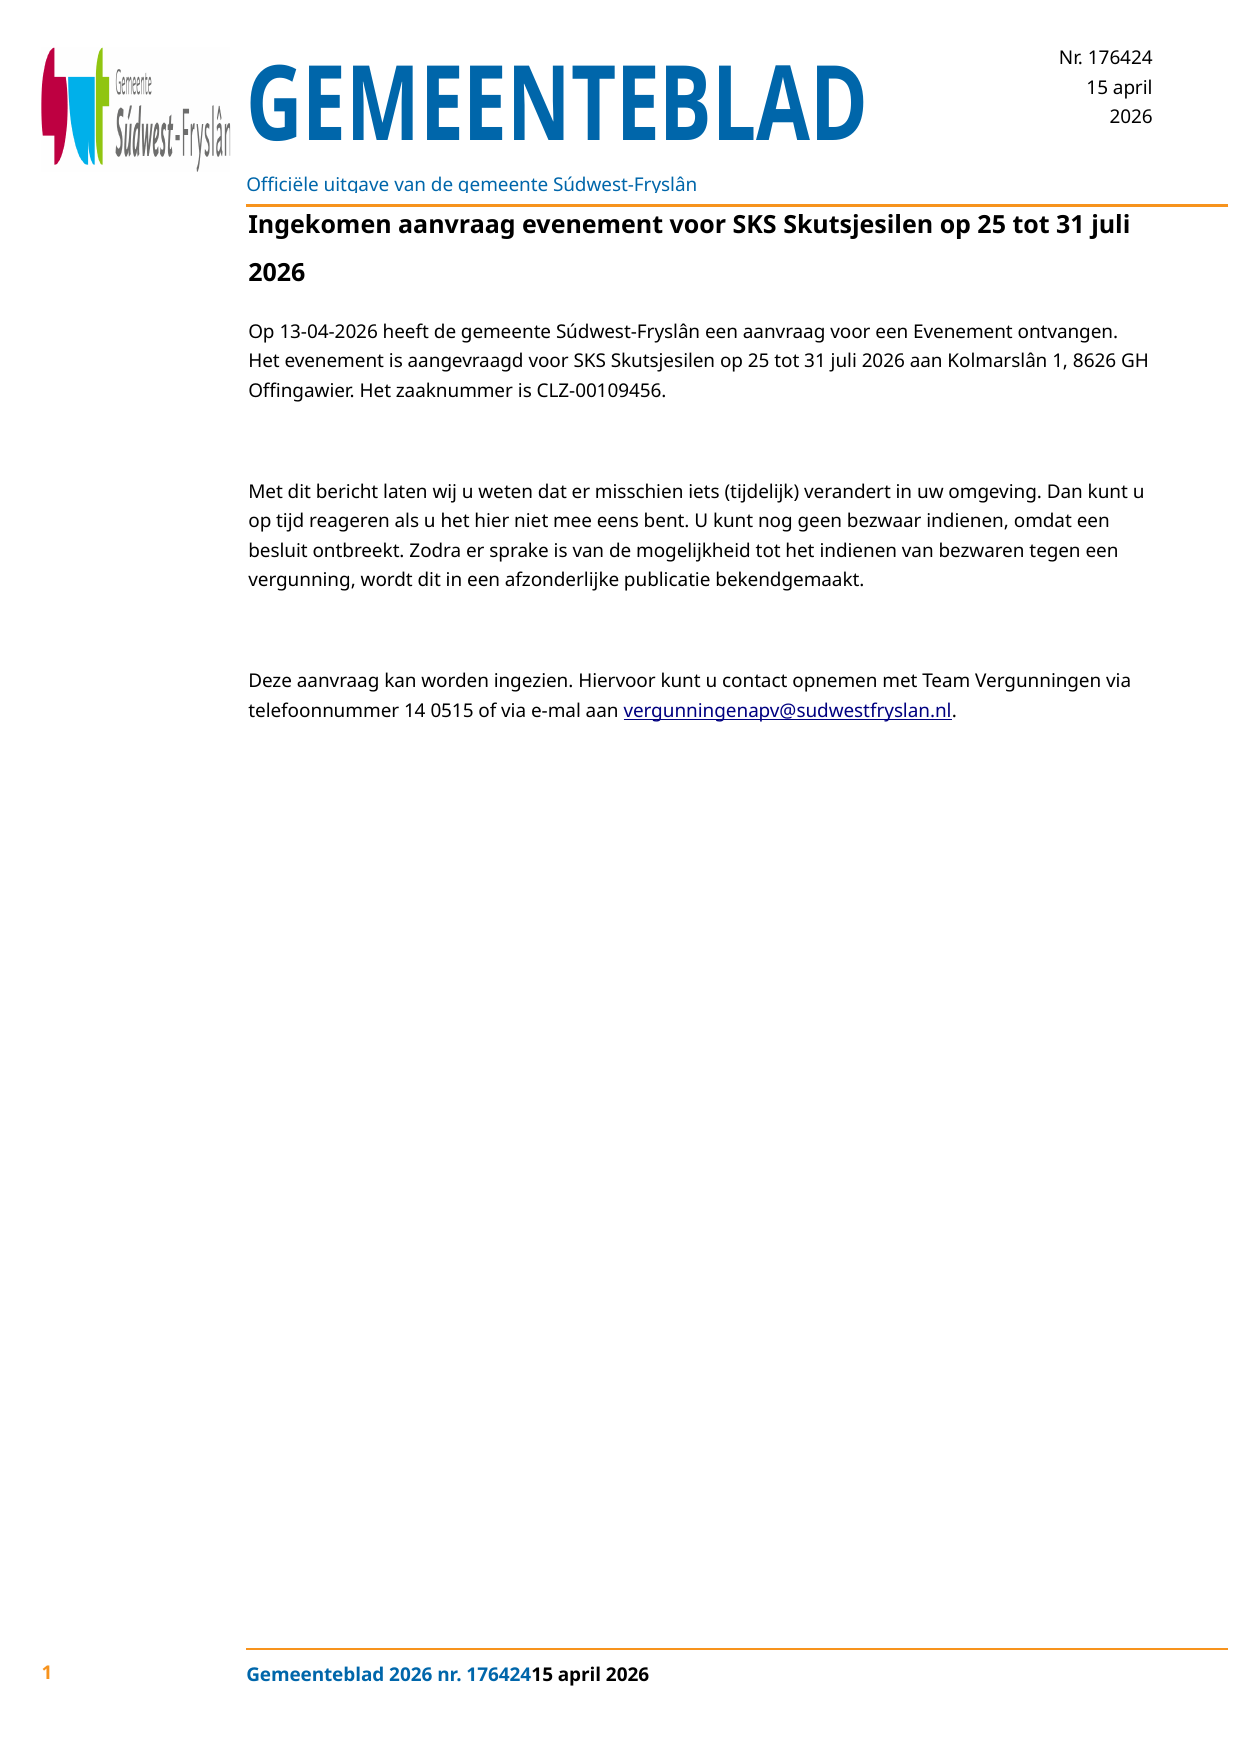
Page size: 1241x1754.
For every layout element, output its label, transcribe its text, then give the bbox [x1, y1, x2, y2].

text Met dit bericht laten wij u weten dat er misschien iets (tijdelijk) verandert in uw omgeving. Dan kunt u op tijd reageren als u het hier niet mee eens bent. U kunt nog geen bezwaar indienen, omdat een besluit ontbreekt. Zodra er sprake is van de mogelijkheid tot het indienen van bezwaren tegen een vergunning, wordt dit in een afzonderlijke publicatie bekendgemaakt. [248, 478, 1152, 592]
text Deze aanvraag kan worden ingezien. Hiervoor kunt u contact opnemen met Team Vergunningen via telefoonnummer 14 0515 of via e-mal aan vergunningenapv@sudwestfryslan.nl. [248, 667, 1152, 723]
picture [41, 47, 231, 172]
text Op 13-04-2026 heeft de gemeente Súdwest-Fryslân een aanvraag voor een Evenement ontvangen. Het evenement is aangevraagd voor SKS Skutsjesilen op 25 tot 31 juli 2026 aan Kolmarslân 1, 8626 GH Offingawier. Het zaaknummer is CLZ-00109456. [248, 318, 1152, 403]
text Ingekomen aanvraag evenement voor SKS Skutsjesilen op 25 tot 31 juli 2026 [248, 207, 1152, 288]
